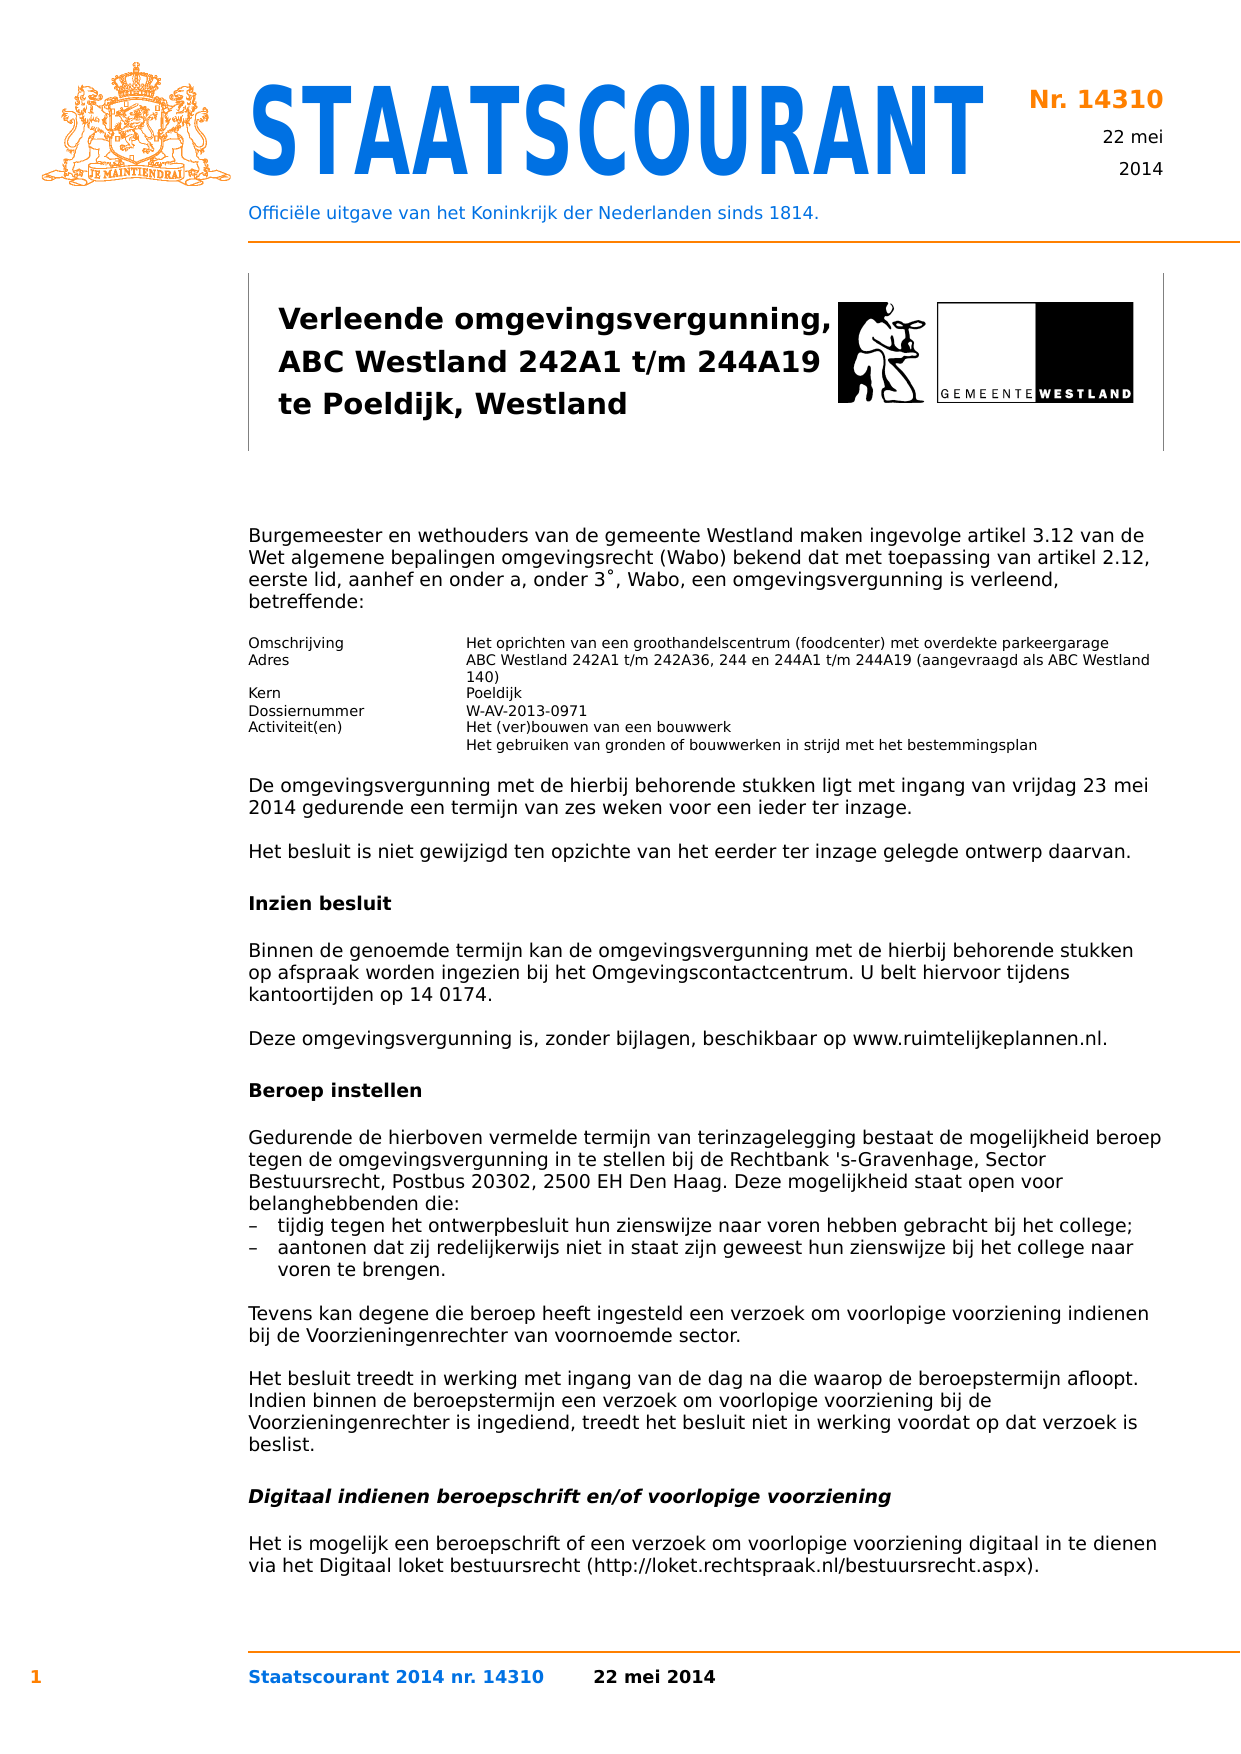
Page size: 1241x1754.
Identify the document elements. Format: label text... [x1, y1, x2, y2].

picture [838, 302, 1134, 403]
text Gedurende de hierboven vermelde termijn van terinzagelegging bestaat de mogelijkheid beroep tegen de omgevingsvergunning in te stellen bij de Rechtbank 's-Gravenhage, Sector Bestuursrecht, Postbus 20302, 2500 EH Den Haag. Deze mogelijkheid staat open voor belanghebbenden die: [248, 1127, 1163, 1215]
text Het is mogelijk een beroepschrift of een verzoek om voorlopige voorziening digitaal in te dienen via het Digitaal loket bestuursrecht (http://loket.rechtspraak.nl/bestuursrecht.aspx). [248, 1533, 1163, 1577]
table_header [25, 62, 248, 241]
picture [41, 62, 231, 186]
table_cell Poeldijk [460, 685, 1163, 702]
table_cell ABC Westland 242A1 t/m 242A36, 244 en 244A1 t/m 244A19 (aangevraagd als ABC Westland 140) [460, 651, 1163, 685]
subtitle Beroep instellen [248, 1080, 1163, 1102]
text Deze omgevingsvergunning is, zonder bijlagen, beschikbaar op www.ruimtelijkeplannen.nl. [248, 1028, 1163, 1050]
table_cell Kern [248, 685, 460, 702]
subtitle Verleende omgevingsvergunning, ABC Westland 242A1 t/m 244A19 te Poeldijk, Westland [249, 273, 1163, 451]
table_cell Officiële uitgave van het Koninkrijk der Nederlanden sinds 1814. [248, 203, 1240, 241]
text Burgemeester en wethouders van de gemeente Westland maken ingevolge artikel 3.12 van de Wet algemene bepalingen omgevingsrecht (Wabo) bekend dat met toepassing van artikel 2.12, eerste lid, aanhef en onder a, onder 3˚, Wabo, een omgevingsvergunning is verleend, betreffende: [248, 525, 1163, 613]
table_cell 22 mei [998, 121, 1240, 153]
table_cell Dossiernummer [248, 703, 460, 719]
table_header Omschrijving [248, 635, 460, 651]
table_cell W-AV-2013-0971 [460, 703, 1163, 719]
table_header STAATSCOURANT [248, 62, 998, 203]
text Binnen de genoemde termijn kan de omgevingsvergunning met de hierbij behorende stukken op afspraak worden ingezien bij het Omgevingscontactcentrum. U belt hiervoor tijdens kantoortijden op 14 0174. [248, 940, 1163, 1006]
text – tijdig tegen het ontwerpbesluit hun zienswijze naar voren hebben gebracht bij het college; [248, 1215, 1163, 1237]
table_cell Adres [248, 651, 460, 685]
text Het besluit treedt in werking met ingang van de dag na die waarop de beroepstermijn afloopt. Indien binnen de beroepstermijn een verzoek om voorlopige voorziening bij de Voorzieningenrechter is ingediend, treedt het besluit niet in werking voordat op dat verzoek is beslist. [248, 1368, 1163, 1456]
table_cell Activiteit(en) [248, 719, 460, 753]
text – aantonen dat zij redelijkerwijs niet in staat zijn geweest hun zienswijze bij het college naar voren te brengen. [248, 1237, 1163, 1281]
subtitle Digitaal indienen beroepschrift en/of voorlopige voorziening [248, 1486, 1163, 1508]
table_cell Het (ver)bouwen van een bouwwerk Het gebruiken van gronden of bouwwerken in strijd met het bestemmingsplan [460, 719, 1163, 753]
text Het besluit is niet gewijzigd ten opzichte van het eerder ter inzage gelegde ontwerp daarvan. [248, 841, 1163, 863]
table_cell 2014 [998, 153, 1240, 203]
text Tevens kan degene die beroep heeft ingesteld een verzoek om voorlopige voorziening indienen bij de Voorzieningenrechter van voornoemde sector. [248, 1302, 1163, 1346]
table_header Nr. 14310 [998, 62, 1240, 121]
table_header Het oprichten van een groothandelscentrum (foodcenter) met overdekte parkeergarage [460, 635, 1163, 651]
text De omgevingsvergunning met de hierbij behorende stukken ligt met ingang van vrijdag 23 mei 2014 gedurende een termijn van zes weken voor een ieder ter inzage. [248, 775, 1163, 819]
subtitle Inzien besluit [248, 893, 1163, 915]
